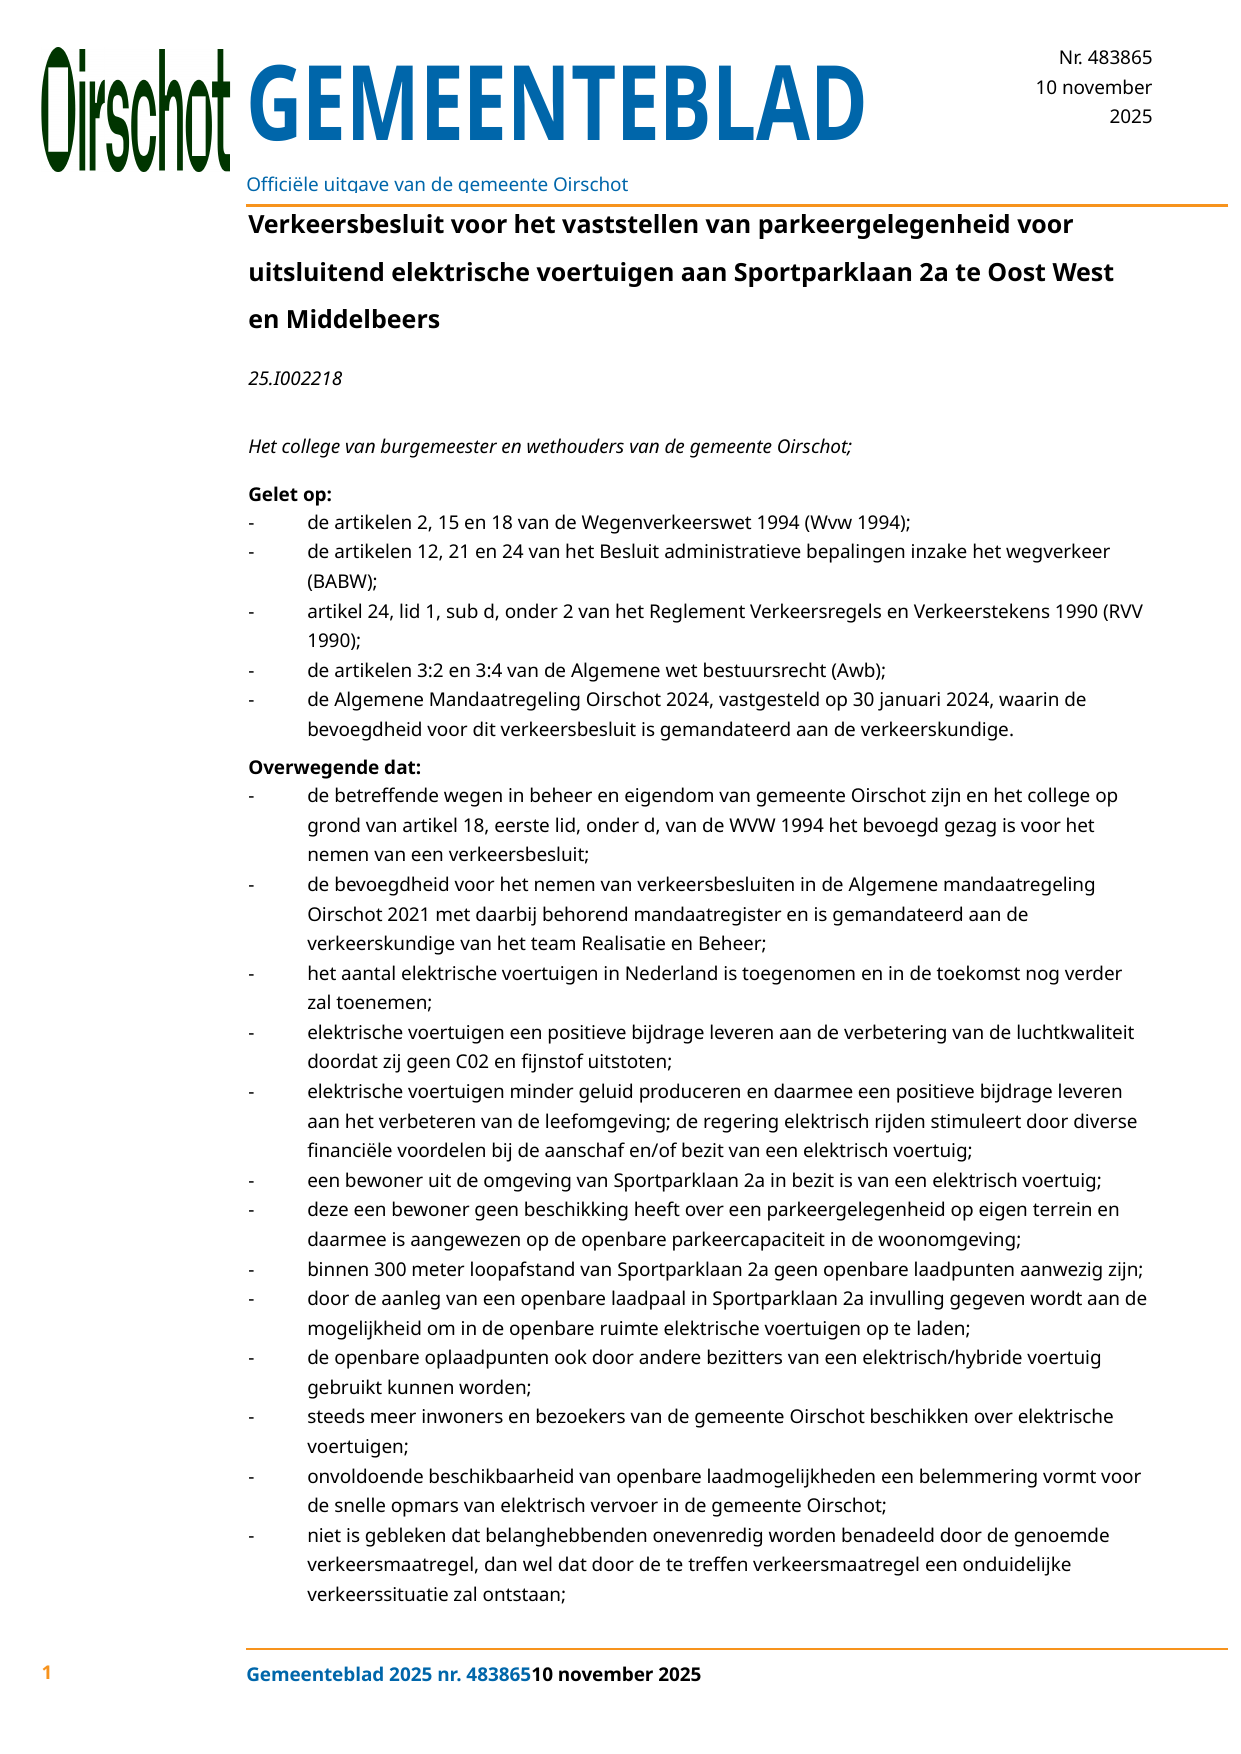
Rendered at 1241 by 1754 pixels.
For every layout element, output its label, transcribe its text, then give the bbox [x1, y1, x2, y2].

list niet is gebleken dat belanghebbenden onevenredig worden benadeeld door de genoemde verkeersmaatregel, dan wel dat door de te treffen verkeersmaatregel een onduidelijke verkeerssituatie zal ontstaan; [248, 1522, 1152, 1607]
text Verkeersbesluit voor het vaststellen van parkeergelegenheid voor uitsluitend elektrische voertuigen aan Sportparklaan 2a te Oost West en Middelbeers [248, 207, 1152, 336]
picture [41, 47, 231, 172]
list de artikelen 12, 21 en 24 van het Besluit administratieve bepalingen inzake het wegverkeer (BABW); [248, 539, 1152, 594]
list een bewoner uit de omgeving van Sportparklaan 2a in bezit is van een elektrisch voertuig; [248, 1167, 1152, 1193]
list de openbare oplaadpunten ook door andere bezitters van een elektrisch/hybride voertuig gebruikt kunnen worden; [248, 1344, 1152, 1400]
list de artikelen 3:2 en 3:4 van de Algemene wet bestuursrecht (Awb); [248, 657, 1152, 683]
list de bevoegdheid voor het nemen van verkeersbesluiten in de Algemene mandaatregeling Oirschot 2021 met daarbij behorend mandaatregister en is gemandateerd aan de verkeerskundige van het team Realisatie en Beheer; [248, 871, 1152, 956]
text Het college van burgemeester en wethouders van de gemeente Oirschot; [248, 433, 1152, 459]
text Gelet op: [248, 481, 1152, 507]
list onvoldoende beschikbaarheid van openbare laadmogelijkheden een belemmering vormt voor de snelle opmars van elektrisch vervoer in de gemeente Oirschot; [248, 1463, 1152, 1518]
list het aantal elektrische voertuigen in Nederland is toegenomen en in de toekomst nog verder zal toenemen; [248, 960, 1152, 1015]
list de betreffende wegen in beheer en eigendom van gemeente Oirschot zijn en het college op grond van artikel 18, eerste lid, onder d, van de WVW 1994 het bevoegd gezag is voor het nemen van een verkeersbesluit; [248, 782, 1152, 867]
text Overwegende dat: [248, 754, 1152, 780]
list steeds meer inwoners en bezoekers van de gemeente Oirschot beschikken over elektrische voertuigen; [248, 1404, 1152, 1459]
list binnen 300 meter loopafstand van Sportparklaan 2a geen openbare laadpunten aanwezig zijn; [248, 1256, 1152, 1282]
list deze een bewoner geen beschikking heeft over een parkeergelegenheid op eigen terrein en daarmee is aangewezen op de openbare parkeercapaciteit in de woonomgeving; [248, 1197, 1152, 1252]
list de Algemene Mandaatregeling Oirschot 2024, vastgesteld op 30 januari 2024, waarin de bevoegdheid voor dit verkeersbesluit is gemandateerd aan de verkeerskundige. [248, 687, 1152, 742]
list elektrische voertuigen minder geluid produceren en daarmee een positieve bijdrage leveren aan het verbeteren van de leefomgeving; de regering elektrisch rijden stimuleert door diverse financiële voordelen bij de aanschaf en/of bezit van een elektrisch voertuig; [248, 1078, 1152, 1163]
list de artikelen 2, 15 en 18 van de Wegenverkeerswet 1994 (Wvw 1994); [248, 509, 1152, 535]
list elektrische voertuigen een positieve bijdrage leveren aan de verbetering van de luchtkwaliteit doordat zij geen C02 en fijnstof uitstoten; [248, 1019, 1152, 1074]
list door de aanleg van een openbare laadpaal in Sportparklaan 2a invulling gegeven wordt aan de mogelijkheid om in de openbare ruimte elektrische voertuigen op te laden; [248, 1285, 1152, 1341]
text 25.I002218 [248, 366, 1152, 391]
list artikel 24, lid 1, sub d, onder 2 van het Reglement Verkeersregels en Verkeerstekens 1990 (RVV 1990); [248, 598, 1152, 653]
